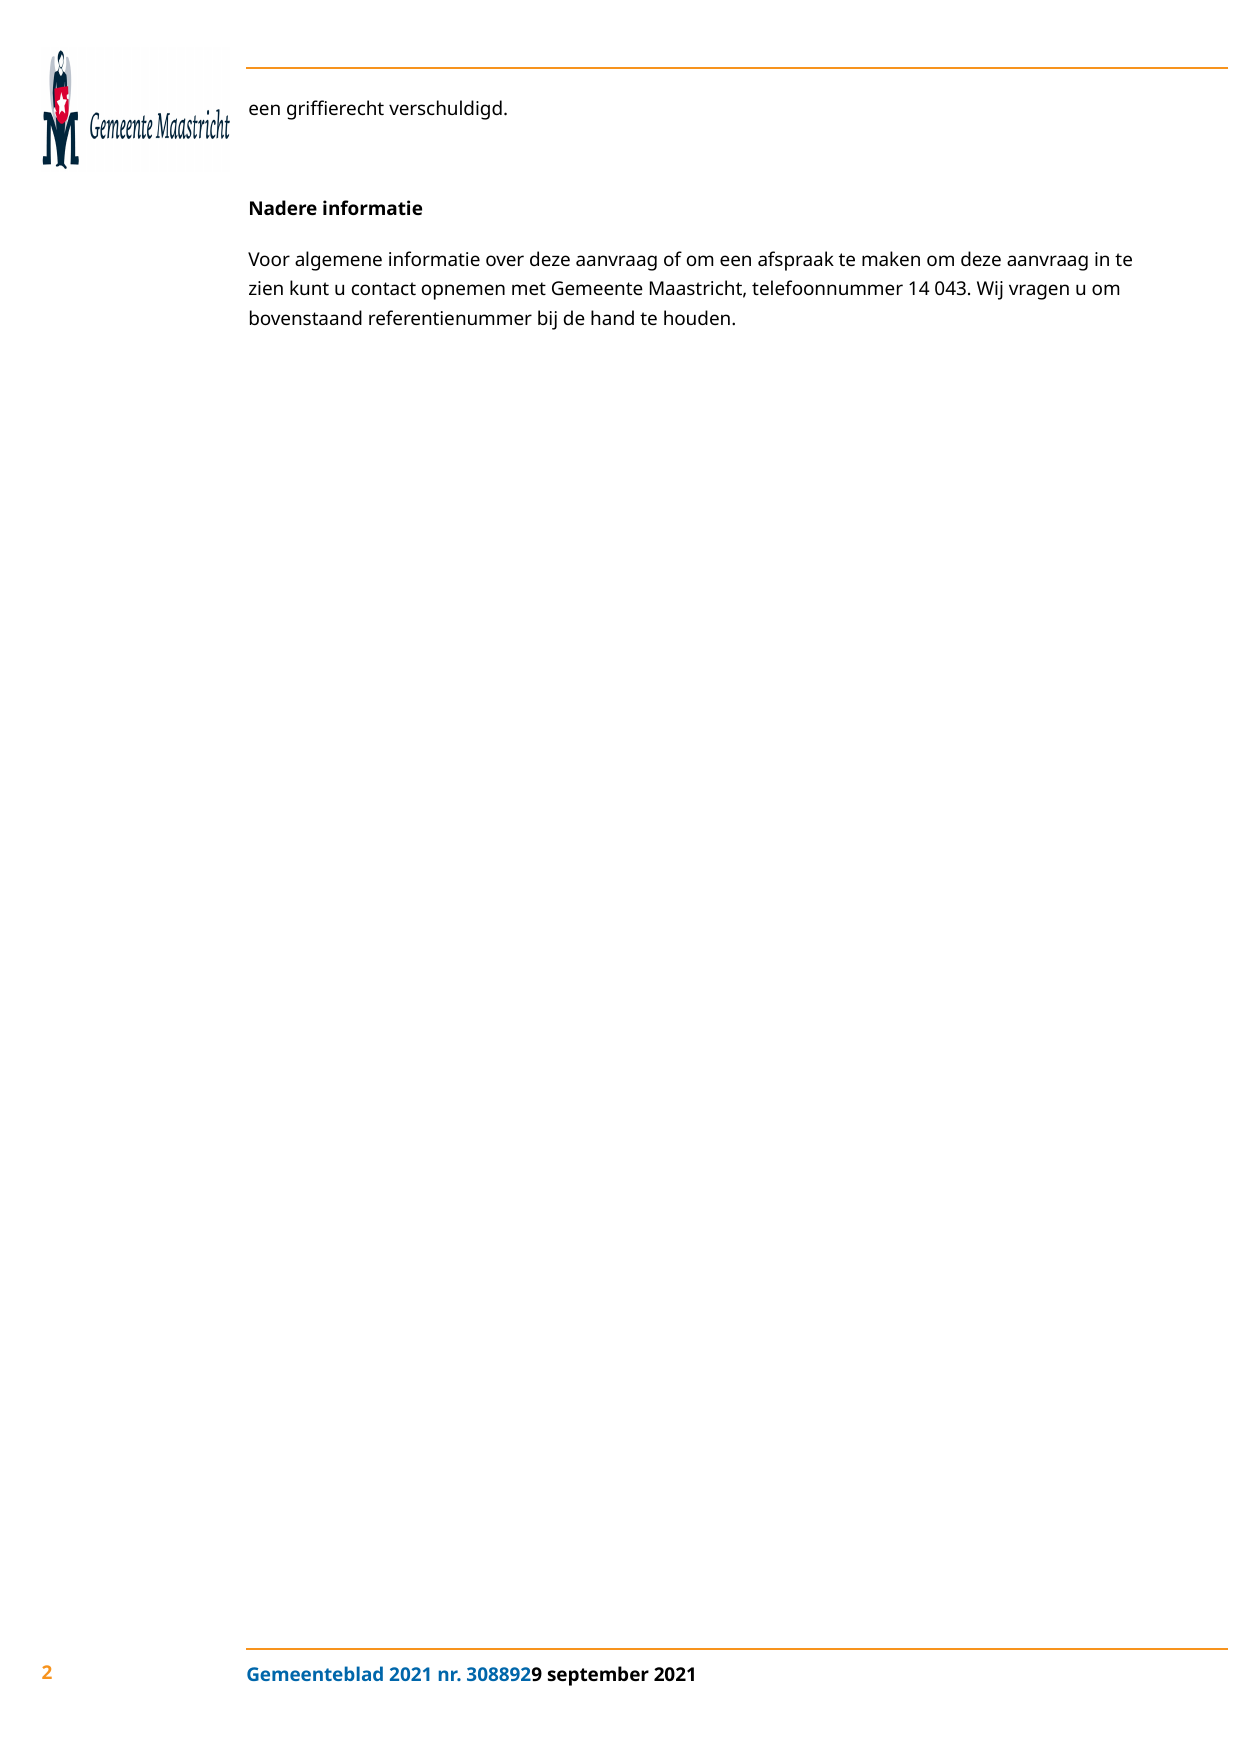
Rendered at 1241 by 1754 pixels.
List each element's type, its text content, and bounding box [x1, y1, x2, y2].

text Voor algemene informatie over deze aanvraag of om een afspraak te maken om deze aanvraag in te zien kunt u contact opnemen met Gemeente Maastricht, telefoonnummer 14 043. Wij vragen u om bovenstaand referentienummer bij de hand te houden. [248, 246, 1152, 331]
text Nadere informatie [248, 196, 1152, 221]
picture [41, 47, 231, 172]
text een griffierecht verschuldigd. [248, 95, 1152, 121]
